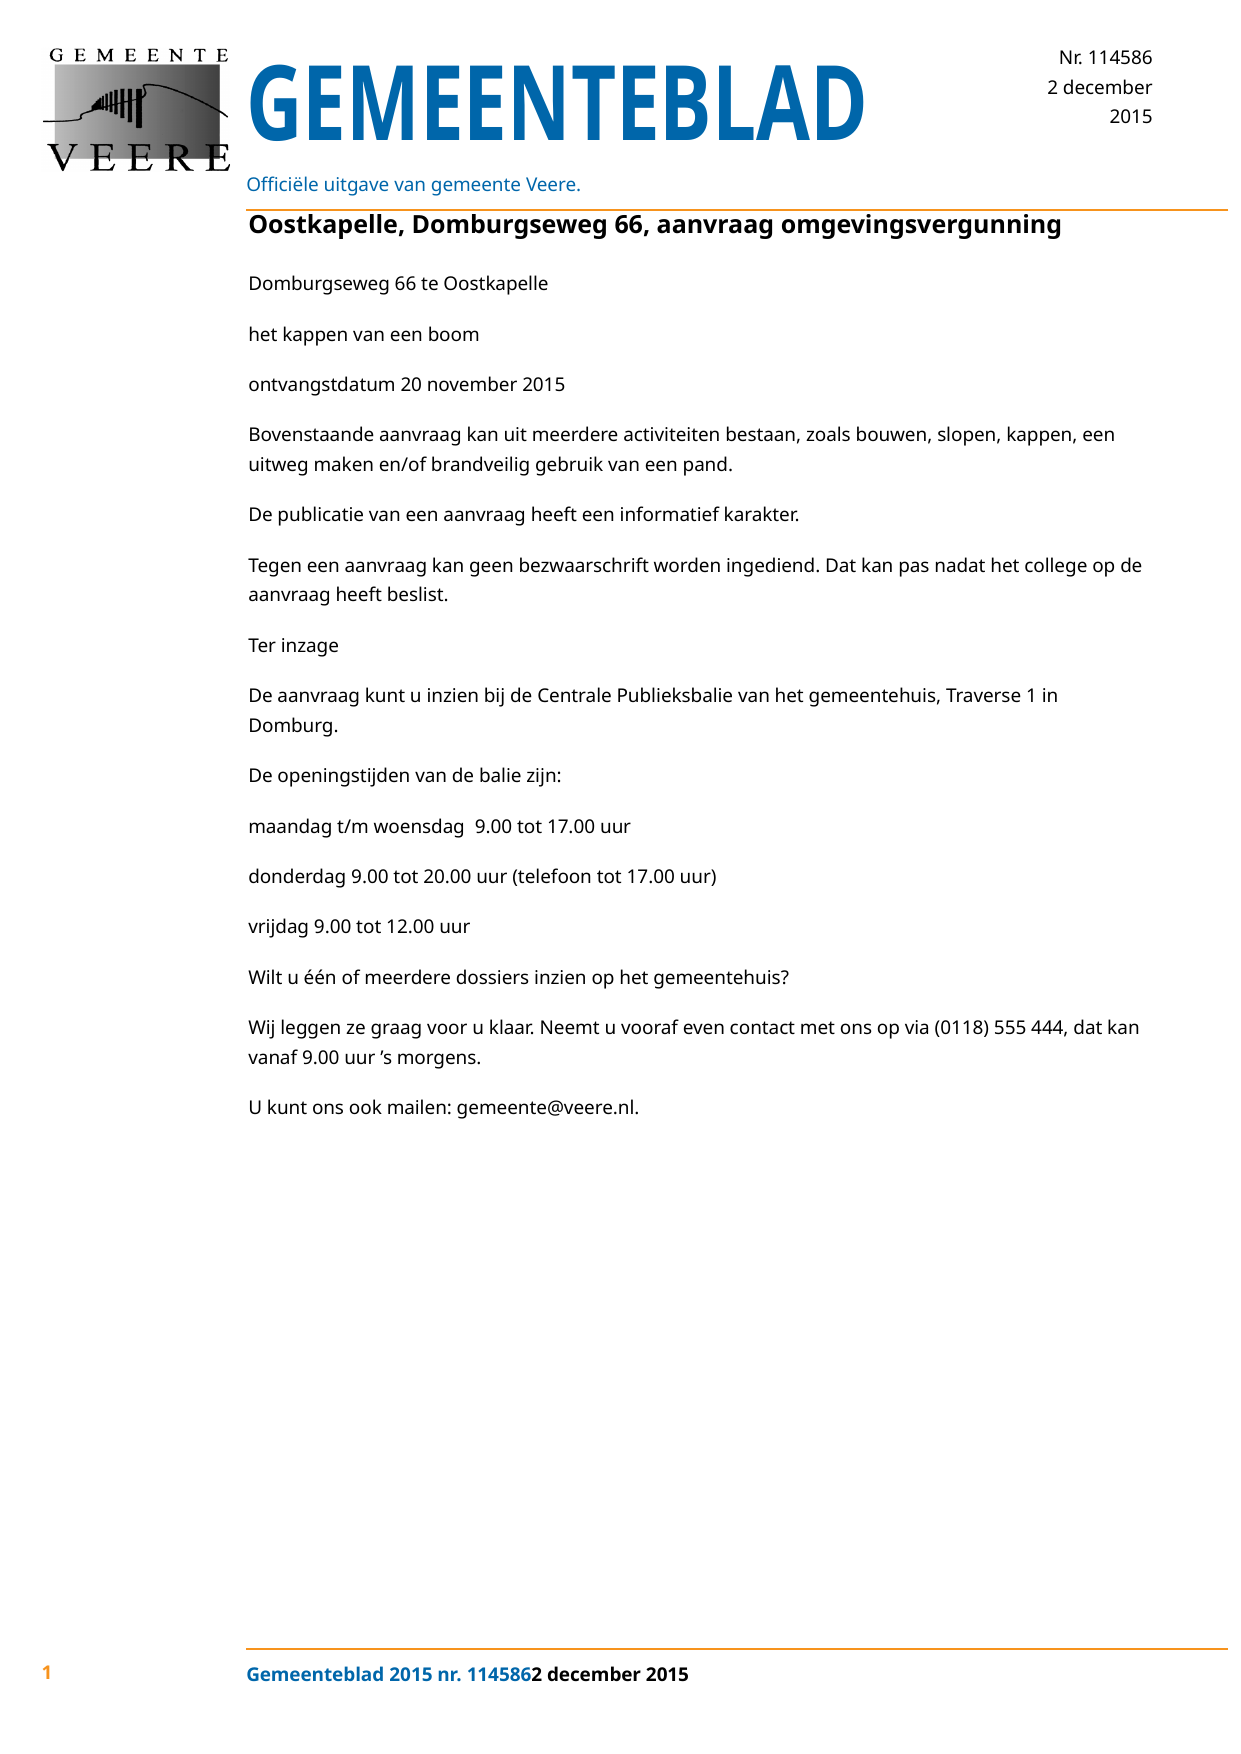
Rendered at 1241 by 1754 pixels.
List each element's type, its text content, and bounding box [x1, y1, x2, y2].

text Domburgseweg 66 te Oostkapelle [248, 270, 1152, 296]
text Tegen een aanvraag kan geen bezwaarschrift worden ingediend. Dat kan pas nadat het college op de aanvraag heeft beslist. [248, 552, 1152, 607]
text maandag t/m woensdag 9.00 tot 17.00 uur [248, 813, 1152, 838]
text Oostkapelle, Domburgseweg 66, aanvraag omgevingsvergunning [248, 211, 1152, 241]
text het kappen van een boom [248, 321, 1152, 346]
text donderdag 9.00 tot 20.00 uur (telefoon tot 17.00 uur) [248, 863, 1152, 889]
text ontvangstdatum 20 november 2015 [248, 371, 1152, 397]
text De publicatie van een aanvraag heeft een informatief karakter. [248, 502, 1152, 527]
text Ter inzage [248, 632, 1152, 658]
text Wilt u één of meerdere dossiers inzien op het gemeentehuis? [248, 964, 1152, 990]
text Bovenstaande aanvraag kan uit meerdere activiteiten bestaan, zoals bouwen, slopen, kappen, een uitweg maken en/of brandveilig gebruik van een pand. [248, 422, 1152, 477]
text Wij leggen ze graag voor u klaar. Neemt u vooraf even contact met ons op via (0118) 555 444, dat kan vanaf 9.00 uur ’s morgens. [248, 1014, 1152, 1070]
text U kunt ons ook mailen: gemeente@veere.nl. [248, 1094, 1152, 1120]
text vrijdag 9.00 tot 12.00 uur [248, 914, 1152, 939]
picture [41, 47, 231, 172]
text De openingstijden van de balie zijn: [248, 762, 1152, 788]
text De aanvraag kunt u inzien bij de Centrale Publieksbalie van het gemeentehuis, Traverse 1 in Domburg. [248, 682, 1152, 738]
